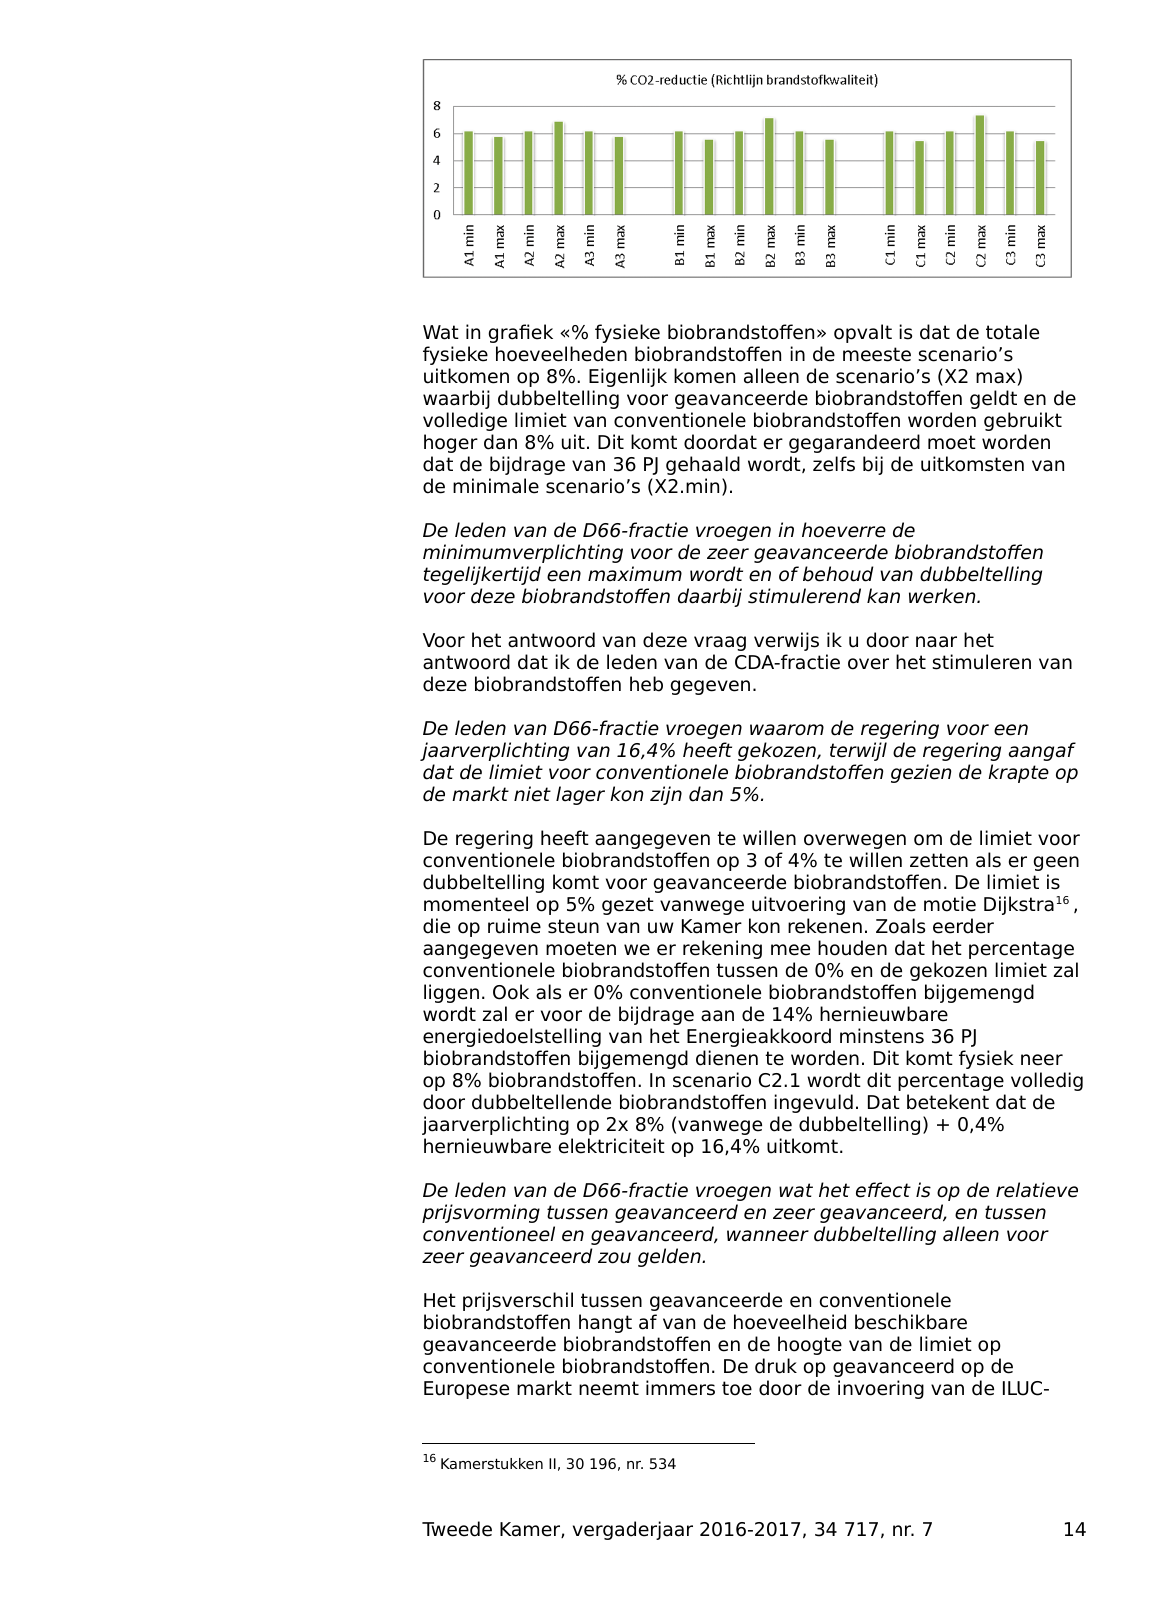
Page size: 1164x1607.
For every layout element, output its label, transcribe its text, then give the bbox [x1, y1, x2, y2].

picture [422, 59, 1072, 278]
text De leden van de D66-fractie vroegen wat het effect is op de relatieve prijsvorming tussen geavanceerd en zeer geavanceerd, en tussen conventioneel en geavanceerd, wanneer dubbeltelling alleen voor zeer geavanceerd zou gelden. [422, 1180, 1087, 1268]
text De regering heeft aangegeven te willen overwegen om de limiet voor conventionele biobrandstoffen op 3 of 4% te willen zetten als er geen dubbeltelling komt voor geavanceerde biobrandstoffen. De limiet is momenteel op 5% gezet vanwege uitvoering van de motie Dijkstra, die op ruime steun van uw Kamer kon rekenen. Zoals eerder aangegeven moeten we er rekening mee houden dat het percentage conventionele biobrandstoffen tussen de 0% en de gekozen limiet zal liggen. Ook als er 0% conventionele biobrandstoffen bijgemengd wordt zal er voor de bijdrage aan de 14% hernieuwbare energiedoelstelling van het Energieakkoord minstens 36 PJ biobrandstoffen bijgemengd dienen te worden. Dit komt fysiek neer op 8% biobrandstoffen. In scenario C2.1 wordt dit percentage volledig door dubbeltellende biobrandstoffen ingevuld. Dat betekent dat de jaarverplichting op 2x 8% (vanwege de dubbeltelling) + 0,4% hernieuwbare elektriciteit op 16,4% uitkomt. [422, 828, 1087, 1158]
text De leden van de D66-fractie vroegen in hoeverre de minimumverplichting voor de zeer geavanceerde biobrandstoffen tegelijkertijd een maximum wordt en of behoud van dubbeltelling voor deze biobrandstoffen daarbij stimulerend kan werken. [422, 520, 1087, 608]
text Voor het antwoord van deze vraag verwijs ik u door naar het antwoord dat ik de leden van de CDA-fractie over het stimuleren van deze biobrandstoffen heb gegeven. [422, 630, 1087, 696]
text Het prijsverschil tussen geavanceerde en conventionele biobrandstoffen hangt af van de hoeveelheid beschikbare geavanceerde biobrandstoffen en de hoogte van de limiet op conventionele biobrandstoffen. De druk op geavanceerd op de Europese markt neemt immers toe door de invoering van de ILUC- [422, 1290, 1087, 1400]
text Kamerstukken II, 30 196, nr. 534 [422, 1452, 1087, 1474]
text Wat in grafiek «% fysieke biobrandstoffen» opvalt is dat de totale fysieke hoeveelheden biobrandstoffen in de meeste scenario’s uitkomen op 8%. Eigenlijk komen alleen de scenario’s (X2 max) waarbij dubbeltelling voor geavanceerde biobrandstoffen geldt en de volledige limiet van conventionele biobrandstoffen worden gebruikt hoger dan 8% uit. Dit komt doordat er gegarandeerd moet worden dat de bijdrage van 36 PJ gehaald wordt, zelfs bij de uitkomsten van de minimale scenario’s (X2.min). [422, 322, 1087, 498]
text De leden van D66-fractie vroegen waarom de regering voor een jaarverplichting van 16,4% heeft gekozen, terwijl de regering aangaf dat de limiet voor conventionele biobrandstoffen gezien de krapte op de markt niet lager kon zijn dan 5%. [422, 718, 1087, 806]
